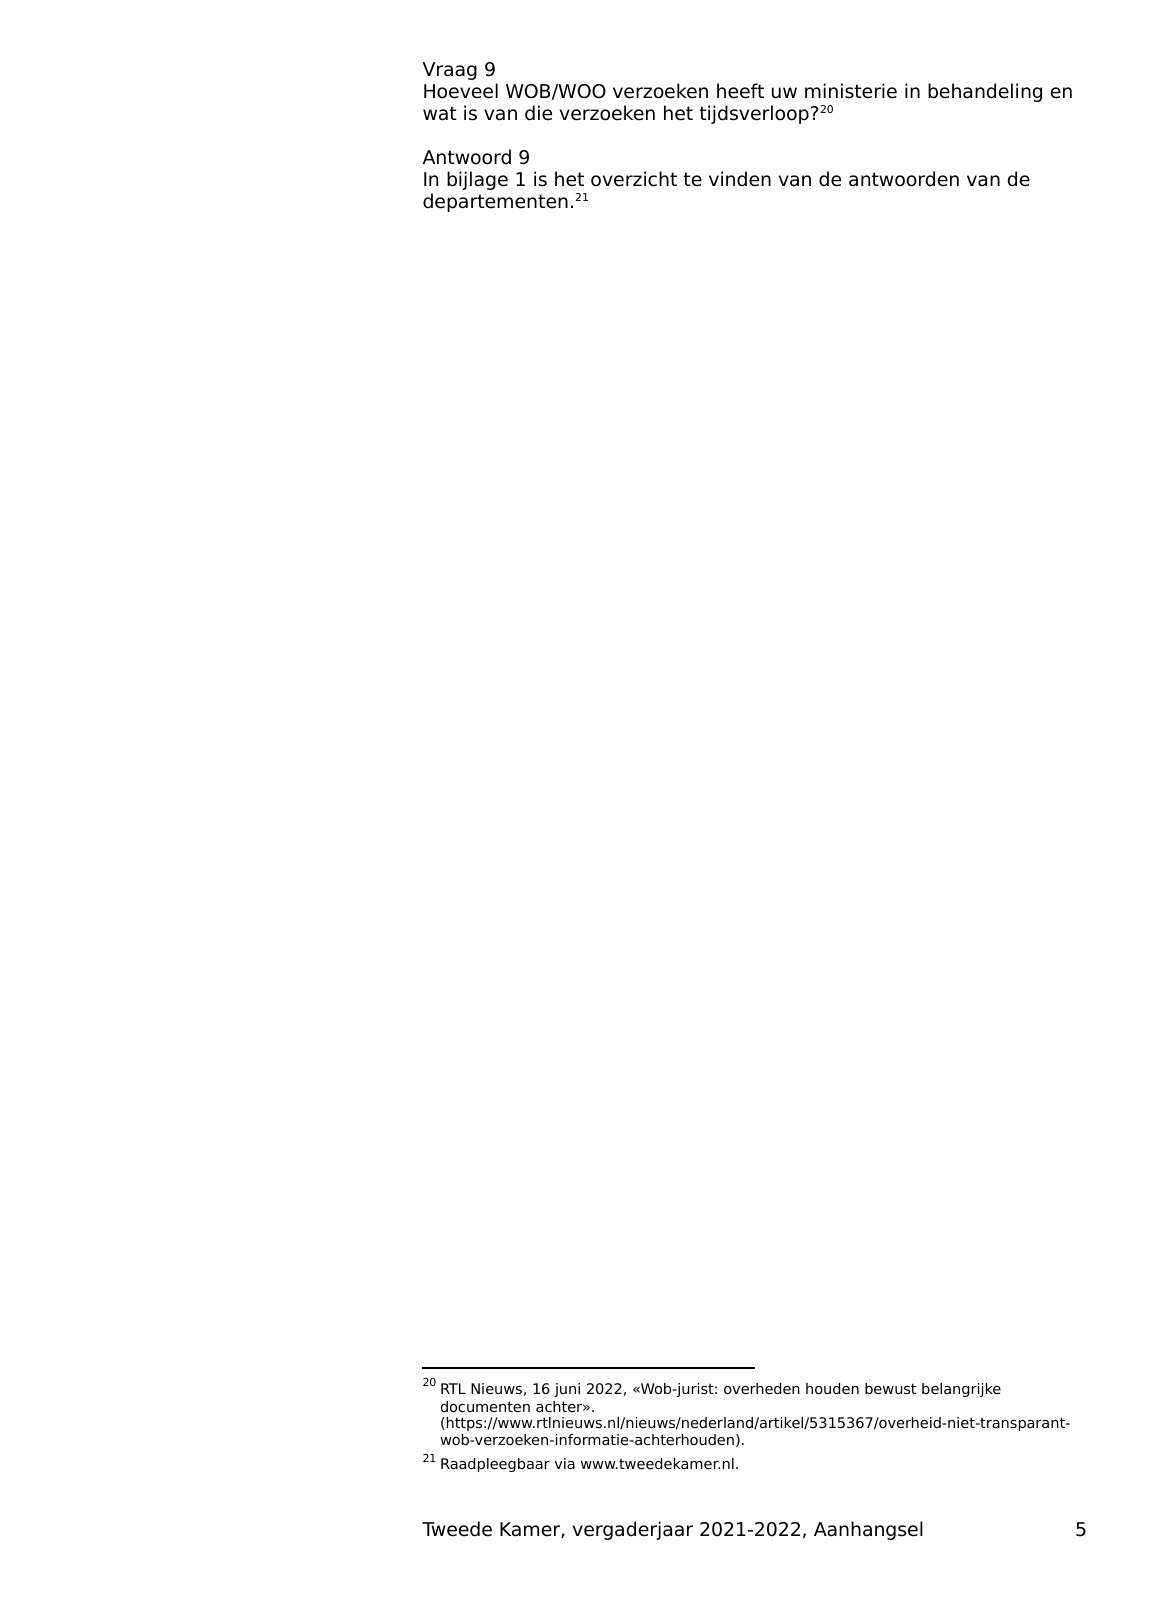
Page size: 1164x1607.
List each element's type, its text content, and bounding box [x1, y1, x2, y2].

text Antwoord 9 [422, 147, 1087, 169]
text Hoeveel WOB/WOO verzoeken heeft uw ministerie in behandeling en wat is van die verzoeken het tijdsverloop? [422, 81, 1087, 125]
text Vraag 9 [422, 59, 1087, 81]
text Raadpleegbaar via www.tweedekamer.nl. [422, 1452, 1087, 1474]
text RTL Nieuws, 16 juni 2022, «Wob-jurist: overheden houden bewust belangrijke documenten achter». (https://www.rtlnieuws.nl/nieuws/nederland/artikel/5315367/overheid-niet-transparant-wob-verzoeken-informatie-achterhouden). [422, 1377, 1087, 1449]
text In bijlage 1 is het overzicht te vinden van de antwoorden van de departementen. [422, 169, 1087, 213]
